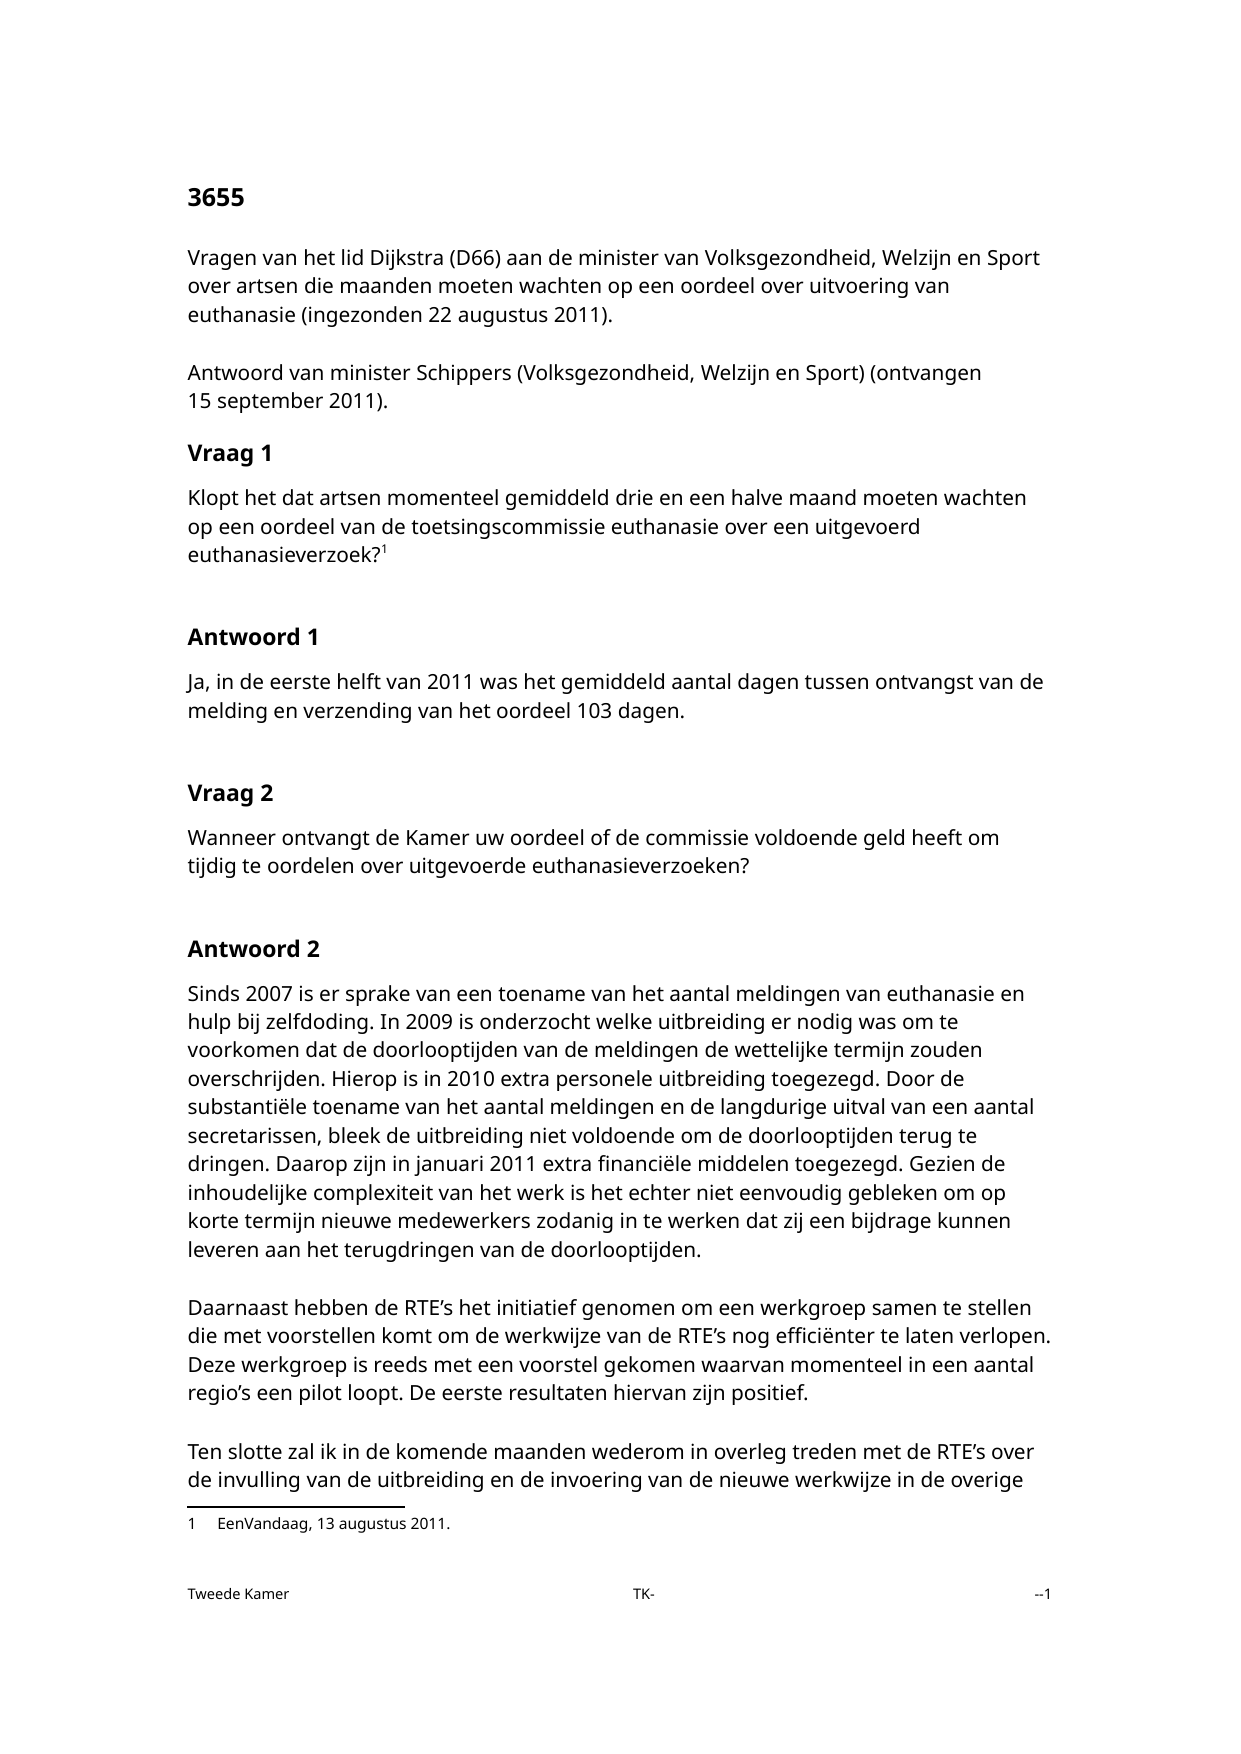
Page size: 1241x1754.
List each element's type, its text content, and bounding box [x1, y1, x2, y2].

text Wanneer ontvangt de Kamer uw oordeel of de commissie voldoende geld heeft om tijdig te oordelen over uitgevoerde euthanasieverzoeken? [187, 823, 1053, 880]
subtitle Vraag 1 [187, 437, 1053, 468]
subtitle Antwoord 2 [187, 932, 1053, 964]
text Klopt het dat artsen momenteel gemiddeld drie en een halve maand moeten wachten op een oordeel van de toetsingscommissie euthanasie over een uitgevoerd euthanasieverzoek? [187, 483, 1053, 569]
text Vragen van het lid Dijkstra (D66) aan de minister van Volksgezondheid, Welzijn en Sport over artsen die maanden moeten wachten op een oordeel over uitvoering van euthanasie (ingezonden 22 augustus 2011). [187, 243, 1053, 328]
subtitle Vraag 2 [187, 777, 1053, 808]
subtitle Antwoord 1 [187, 621, 1053, 652]
text Antwoord van minister Schippers (Volksgezondheid, Welzijn en Sport) (ontvangen 15 september 2011). [187, 358, 1053, 415]
text 3655 [187, 179, 1053, 213]
text EenVandaag, 13 augustus 2011. [187, 1506, 1053, 1534]
text Ten slotte zal ik in de komende maanden wederom in overleg treden met de RTE’s over de invulling van de uitbreiding en de invoering van de nieuwe werkwijze in de overige [187, 1437, 1053, 1494]
text Ja, in de eerste helft van 2011 was het gemiddeld aantal dagen tussen ontvangst van de melding en verzending van het oordeel 103 dagen. [187, 667, 1053, 724]
text Sinds 2007 is er sprake van een toename van het aantal meldingen van euthanasie en hulp bij zelfdoding. In 2009 is onderzocht welke uitbreiding er nodig was om te voorkomen dat de doorlooptijden van de meldingen de wettelijke termijn zouden overschrijden. Hierop is in 2010 extra personele uitbreiding toegezegd. Door de substantiële toename van het aantal meldingen en de langdurige uitval van een aantal secretarissen, bleek de uitbreiding niet voldoende om de doorlooptijden terug te dringen. Daarop zijn in januari 2011 extra financiële middelen toegezegd. Gezien de inhoudelijke complexiteit van het werk is het echter niet eenvoudig gebleken om op korte termijn nieuwe medewerkers zodanig in te werken dat zij een bijdrage kunnen leveren aan het terugdringen van de doorlooptijden. [187, 979, 1053, 1263]
text Daarnaast hebben de RTE’s het initiatief genomen om een werkgroep samen te stellen die met voorstellen komt om de werkwijze van de RTE’s nog efficiënter te laten verlopen. Deze werkgroep is reeds met een voorstel gekomen waarvan momenteel in een aantal regio’s een pilot loopt. De eerste resultaten hiervan zijn positief. [187, 1293, 1053, 1407]
